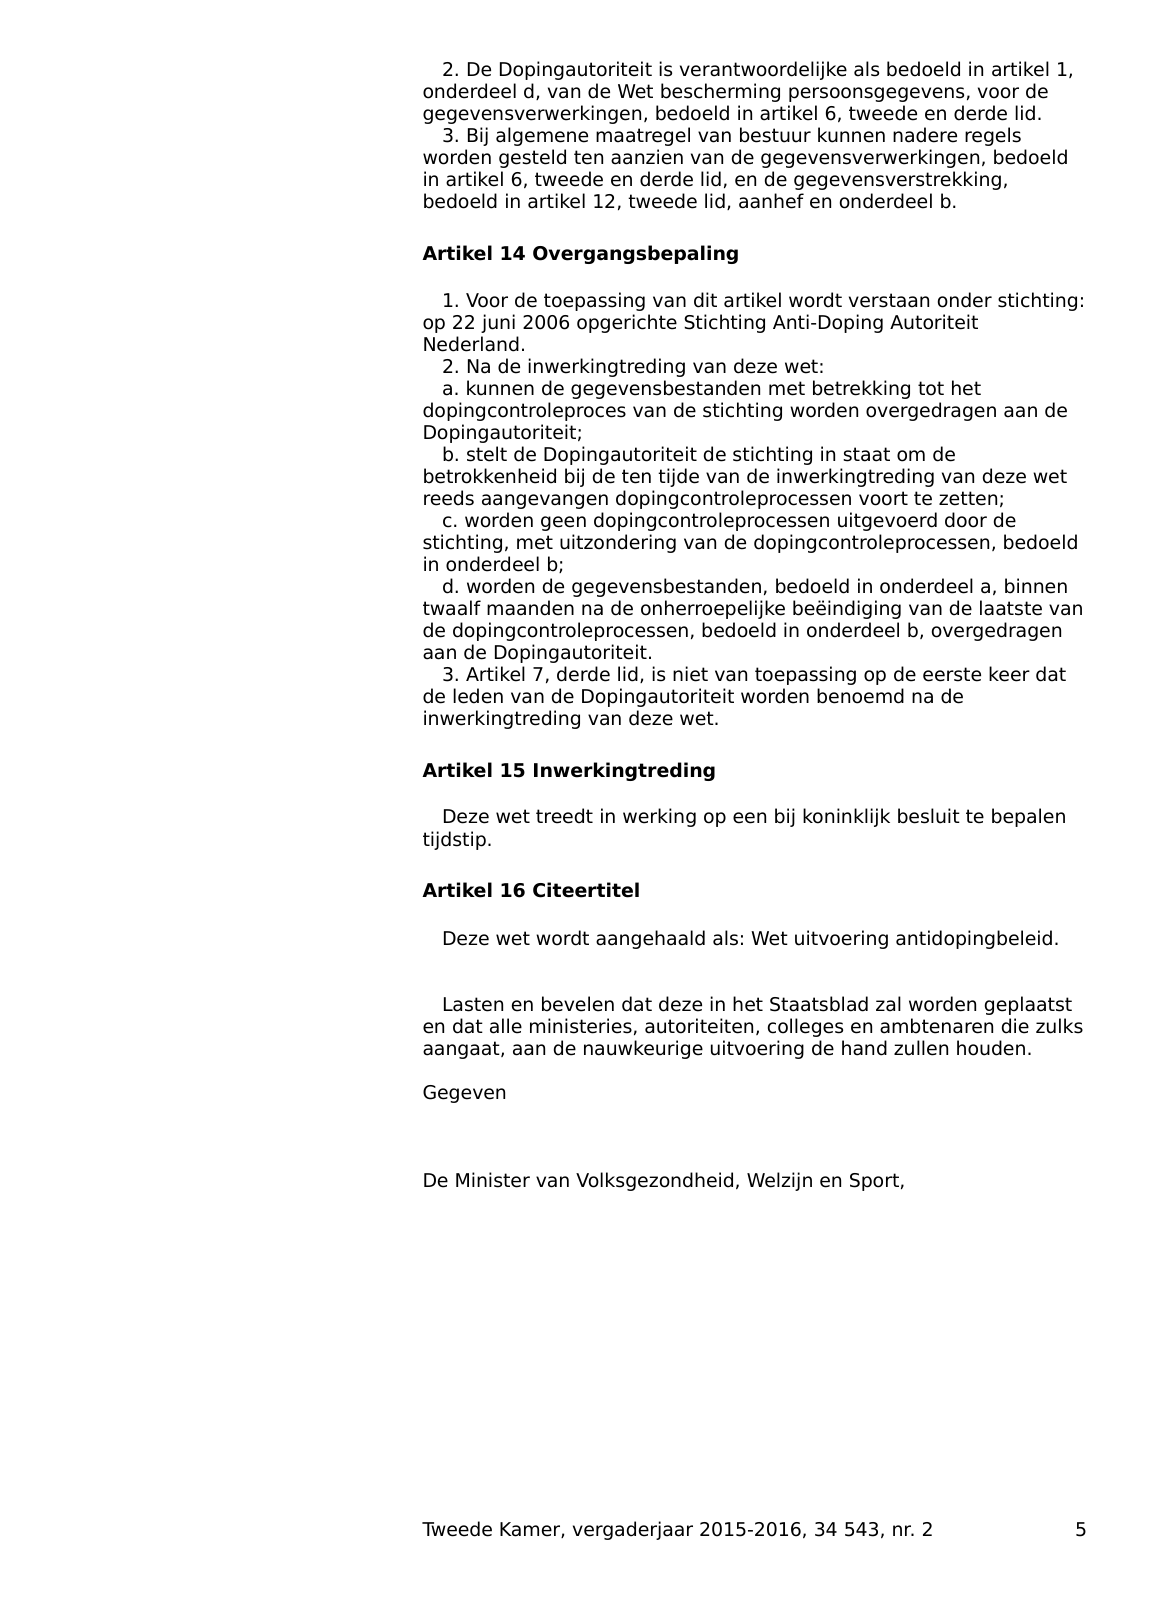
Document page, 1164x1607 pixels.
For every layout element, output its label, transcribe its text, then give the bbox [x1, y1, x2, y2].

text a. kunnen de gegevensbestanden met betrekking tot het dopingcontroleproces van de stichting worden overgedragen aan de Dopingautoriteit; [422, 378, 1087, 444]
text 3. Bij algemene maatregel van bestuur kunnen nadere regels worden gesteld ten aanzien van de gegevensverwerkingen, bedoeld in artikel 6, tweede en derde lid, en de gegevensverstrekking, bedoeld in artikel 12, tweede lid, aanhef en onderdeel b. [422, 125, 1087, 213]
text c. worden geen dopingcontroleprocessen uitgevoerd door de stichting, met uitzondering van de dopingcontroleprocessen, bedoeld in onderdeel b; [422, 510, 1087, 576]
text 1. Voor de toepassing van dit artikel wordt verstaan onder stichting: op 22 juni 2006 opgerichte Stichting Anti-Doping Autoriteit Nederland. [422, 290, 1087, 356]
text Deze wet wordt aangehaald als: Wet uitvoering antidopingbeleid. [422, 927, 1087, 949]
text b. stelt de Dopingautoriteit de stichting in staat om de betrokkenheid bij de ten tijde van de inwerkingtreding van deze wet reeds aangevangen dopingcontroleprocessen voort te zetten; [422, 444, 1087, 510]
text 2. De Dopingautoriteit is verantwoordelijke als bedoeld in artikel 1, onderdeel d, van de Wet bescherming persoonsgegevens, voor de gegevensverwerkingen, bedoeld in artikel 6, tweede en derde lid. [422, 59, 1087, 125]
subtitle Artikel 16 Citeertitel [422, 880, 1087, 902]
text Gegeven [422, 1082, 1087, 1104]
text 2. Na de inwerkingtreding van deze wet: [422, 356, 1087, 378]
text Lasten en bevelen dat deze in het Staatsblad zal worden geplaatst en dat alle ministeries, autoriteiten, colleges en ambtenaren die zulks aangaat, aan de nauwkeurige uitvoering de hand zullen houden. [422, 994, 1087, 1060]
text d. worden de gegevensbestanden, bedoeld in onderdeel a, binnen twaalf maanden na de onherroepelijke beëindiging van de laatste van de dopingcontroleprocessen, bedoeld in onderdeel b, overgedragen aan de Dopingautoriteit. [422, 576, 1087, 663]
subtitle Artikel 15 Inwerkingtreding [422, 759, 1087, 781]
text De Minister van Volksgezondheid, Welzijn en Sport, [422, 1170, 1087, 1192]
text 3. Artikel 7, derde lid, is niet van toepassing op de eerste keer dat de leden van de Dopingautoriteit worden benoemd na de inwerkingtreding van deze wet. [422, 663, 1087, 729]
subtitle Artikel 14 Overgangsbepaling [422, 243, 1087, 265]
text Deze wet treedt in werking op een bij koninklijk besluit te bepalen tijdstip. [422, 806, 1087, 850]
